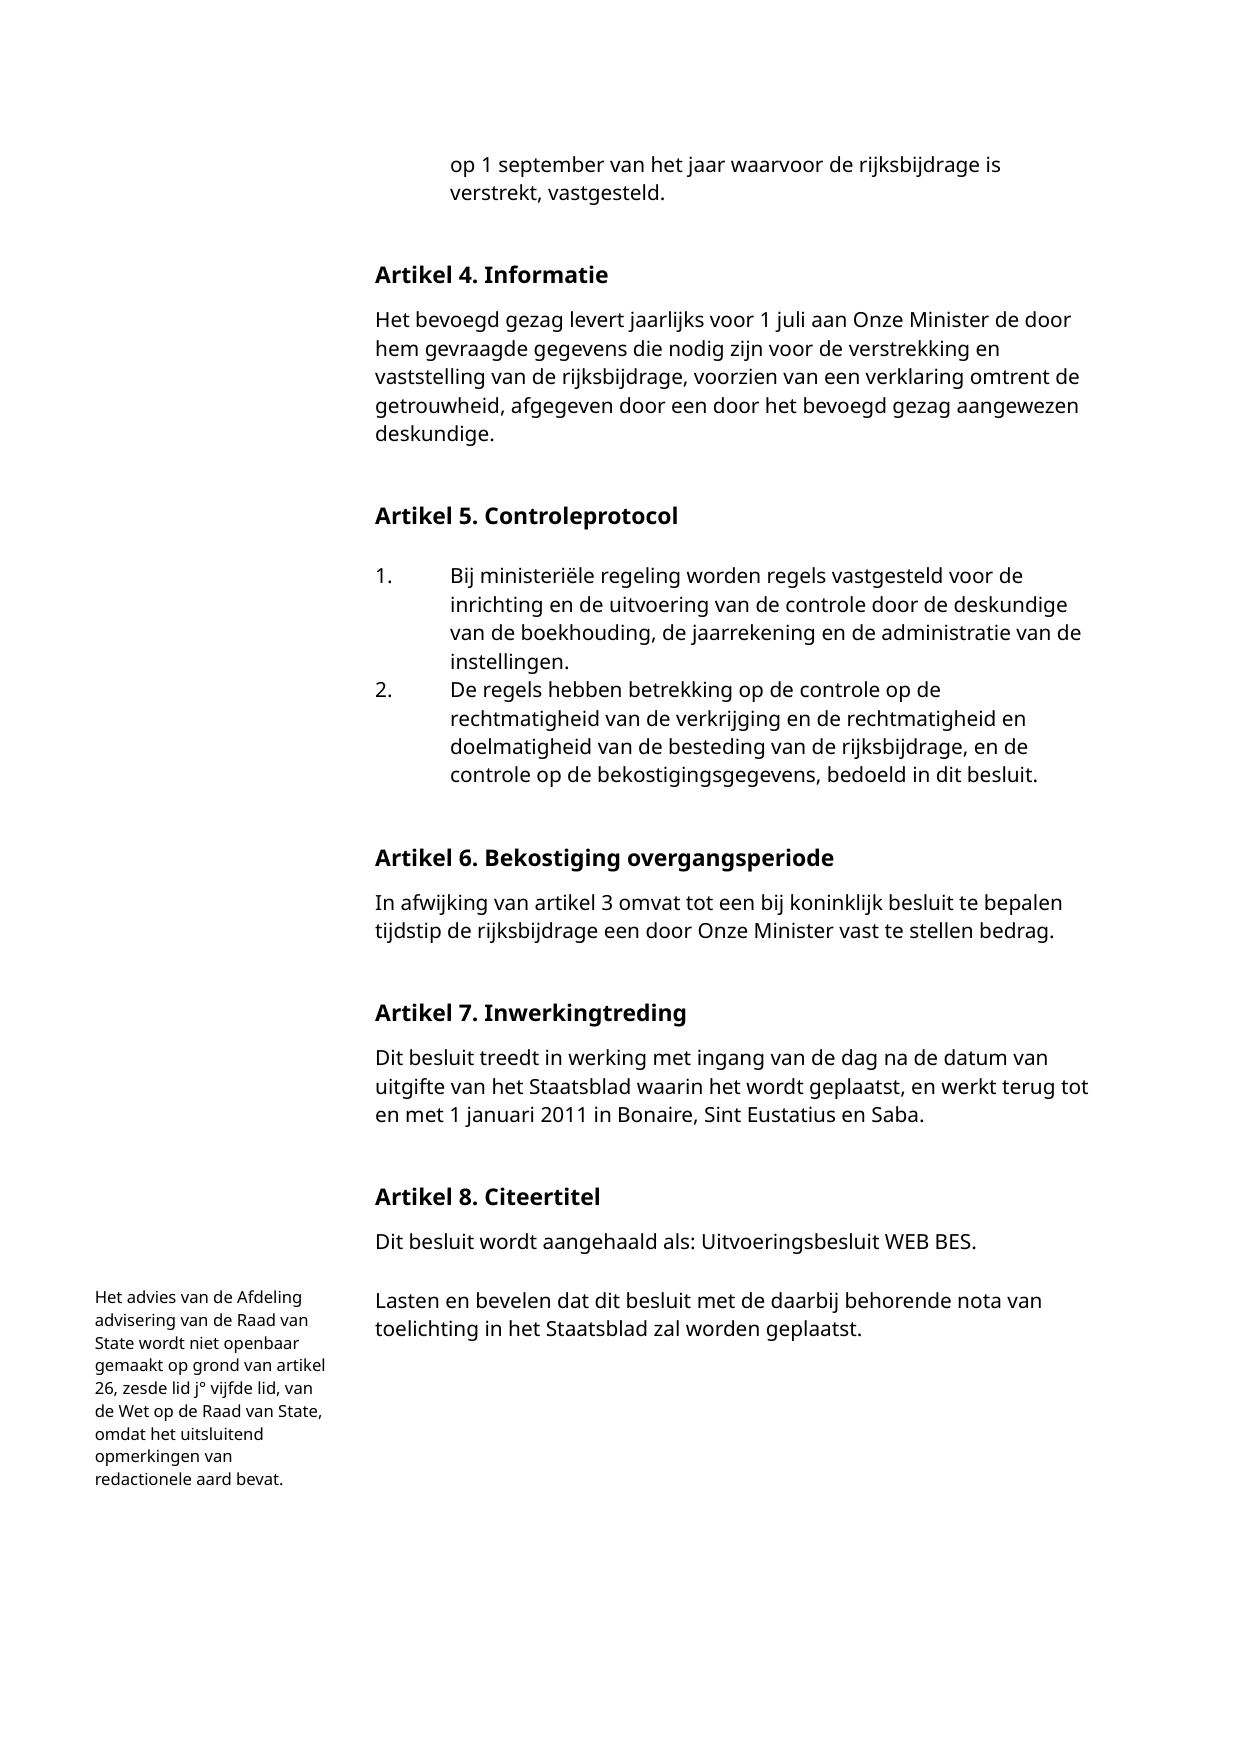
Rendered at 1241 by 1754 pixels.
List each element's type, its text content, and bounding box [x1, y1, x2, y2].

subtitle Artikel 4. Informatie [375, 259, 1090, 291]
subtitle Artikel 6. Bekostiging overgangsperiode [375, 842, 1090, 873]
text Dit besluit treedt in werking met ingang van de dag na de datum van uitgifte van het Staatsblad waarin het wordt geplaatst, en werkt terug tot en met 1 januari 2011 in Bonaire, Sint Eustatius en Saba. [375, 1043, 1090, 1129]
subtitle Artikel 8. Citeertitel [375, 1181, 1090, 1212]
subtitle Artikel 7. Inwerkingtreding [375, 997, 1090, 1028]
text Lasten en bevelen dat dit besluit met de daarbij behorende nota van toelichting in het Staatsblad zal worden geplaatst. [375, 1286, 1090, 1343]
text In afwijking van artikel 3 omvat tot een bij koninklijk besluit te bepalen tijdstip de rijksbijdrage een door Onze Minister vast te stellen bedrag. [375, 888, 1090, 945]
text Dit besluit wordt aangehaald als: Uitvoeringsbesluit WEB BES. [375, 1227, 1090, 1256]
text Het bevoegd gezag levert jaarlijks voor 1 juli aan Onze Minister de door hem gevraagde gegevens die nodig zijn voor de verstrekking en vaststelling van de rijksbijdrage, voorzien van een verklaring omtrent de getrouwheid, afgegeven door een door het bevoegd gezag aangewezen deskundige. [375, 306, 1090, 448]
list Bij ministeriële regeling worden regels vastgesteld voor de inrichting en de uitvoering van de controle door de deskundige van de boekhouding, de jaarrekening en de administratie van de instellingen. [375, 562, 1090, 675]
text Het advies van de Afdeling advisering van de Raad van State wordt niet openbaar gemaakt op grond van artikel 26, zesde lid j° vijfde lid, van de Wet op de Raad van State, omdat het uitsluitend opmerkingen van redactionele aard bevat. [94, 1286, 328, 1490]
subtitle Artikel 5. Controleprotocol [375, 500, 1090, 532]
list De regels hebben betrekking op de controle op de rechtmatigheid van de verkrijging en de rechtmatigheid en doelmatigheid van de besteding van de rijksbijdrage, en de controle op de bekostigingsgegevens, bedoeld in dit besluit. [375, 675, 1090, 789]
list op 1 september van het jaar waarvoor de rijksbijdrage is verstrekt, vastgesteld. [375, 150, 1090, 207]
